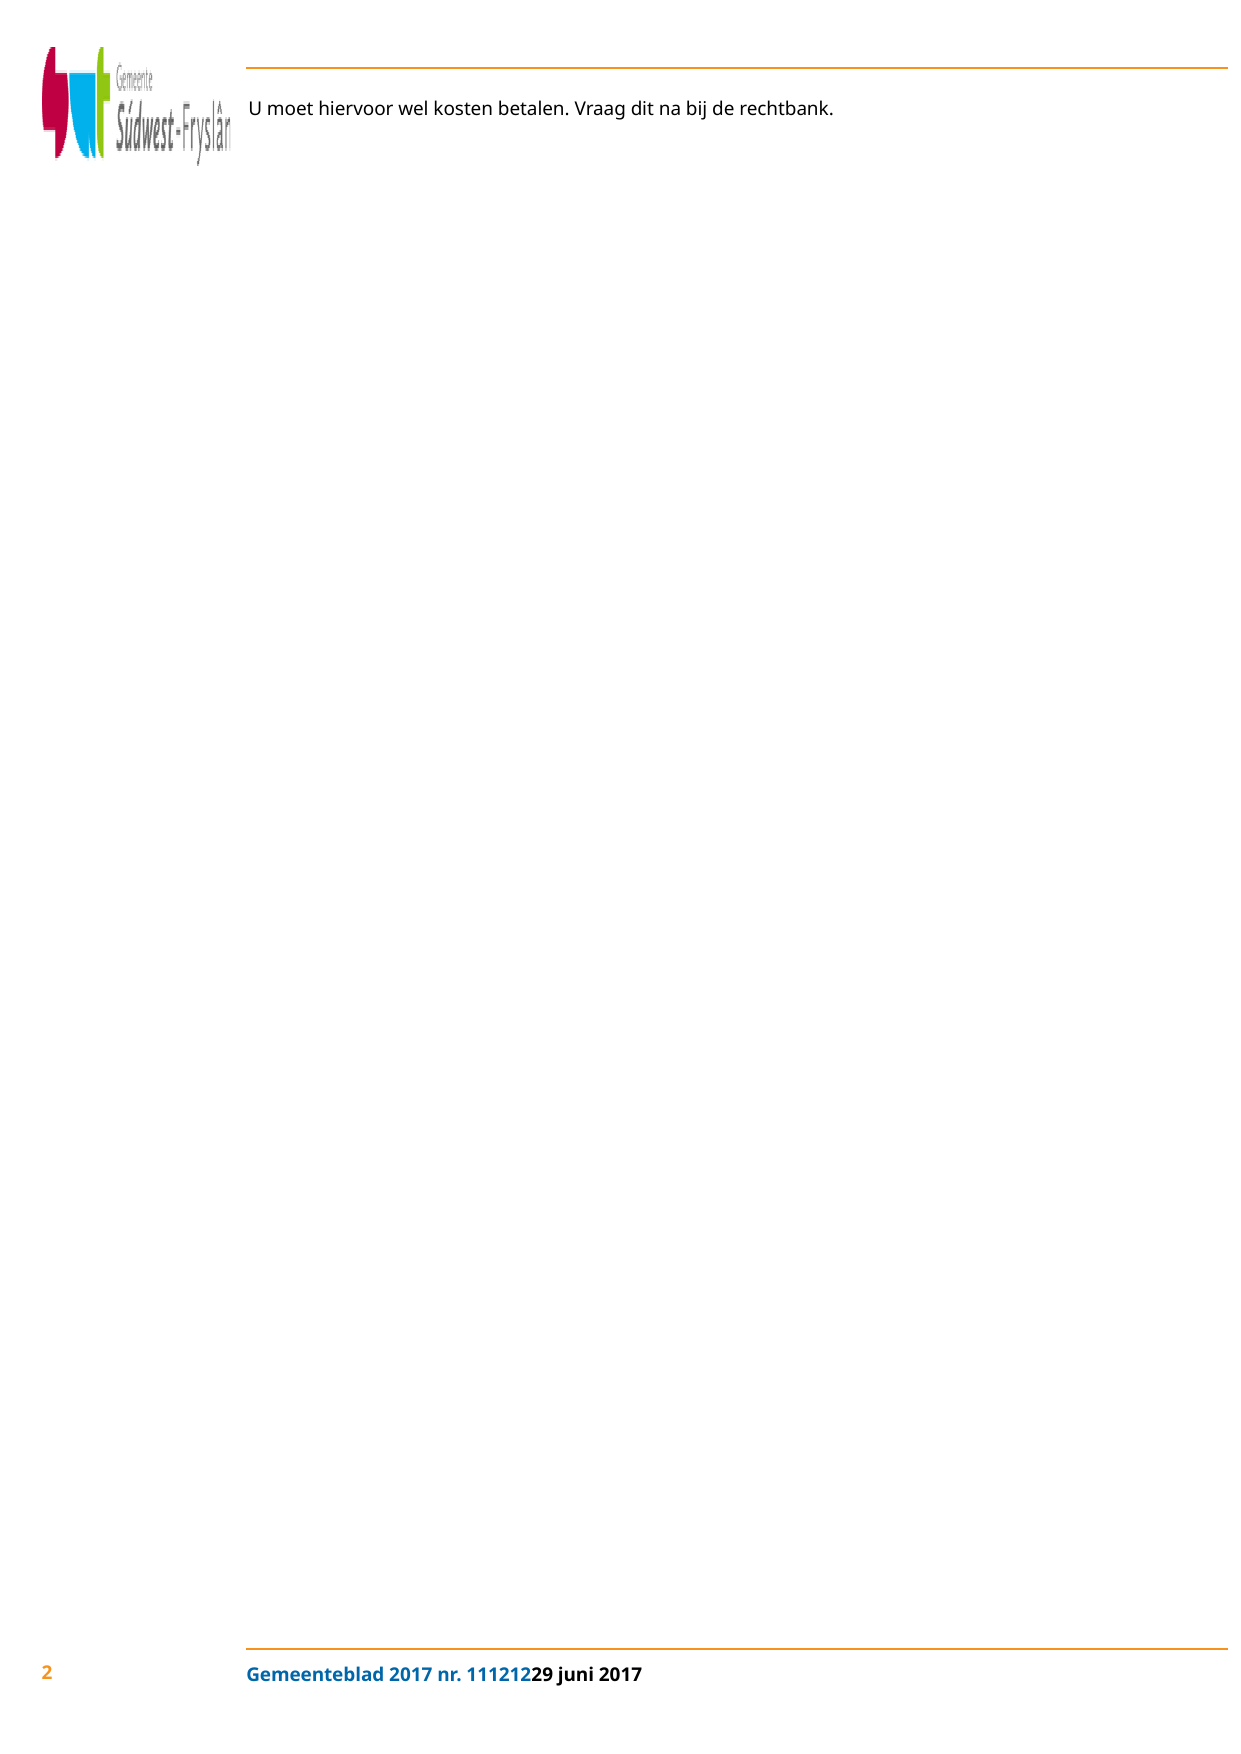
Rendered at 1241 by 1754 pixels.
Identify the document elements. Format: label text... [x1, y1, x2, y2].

picture [41, 47, 231, 172]
text U moet hiervoor wel kosten betalen. Vraag dit na bij de rechtbank. [248, 95, 1152, 121]
